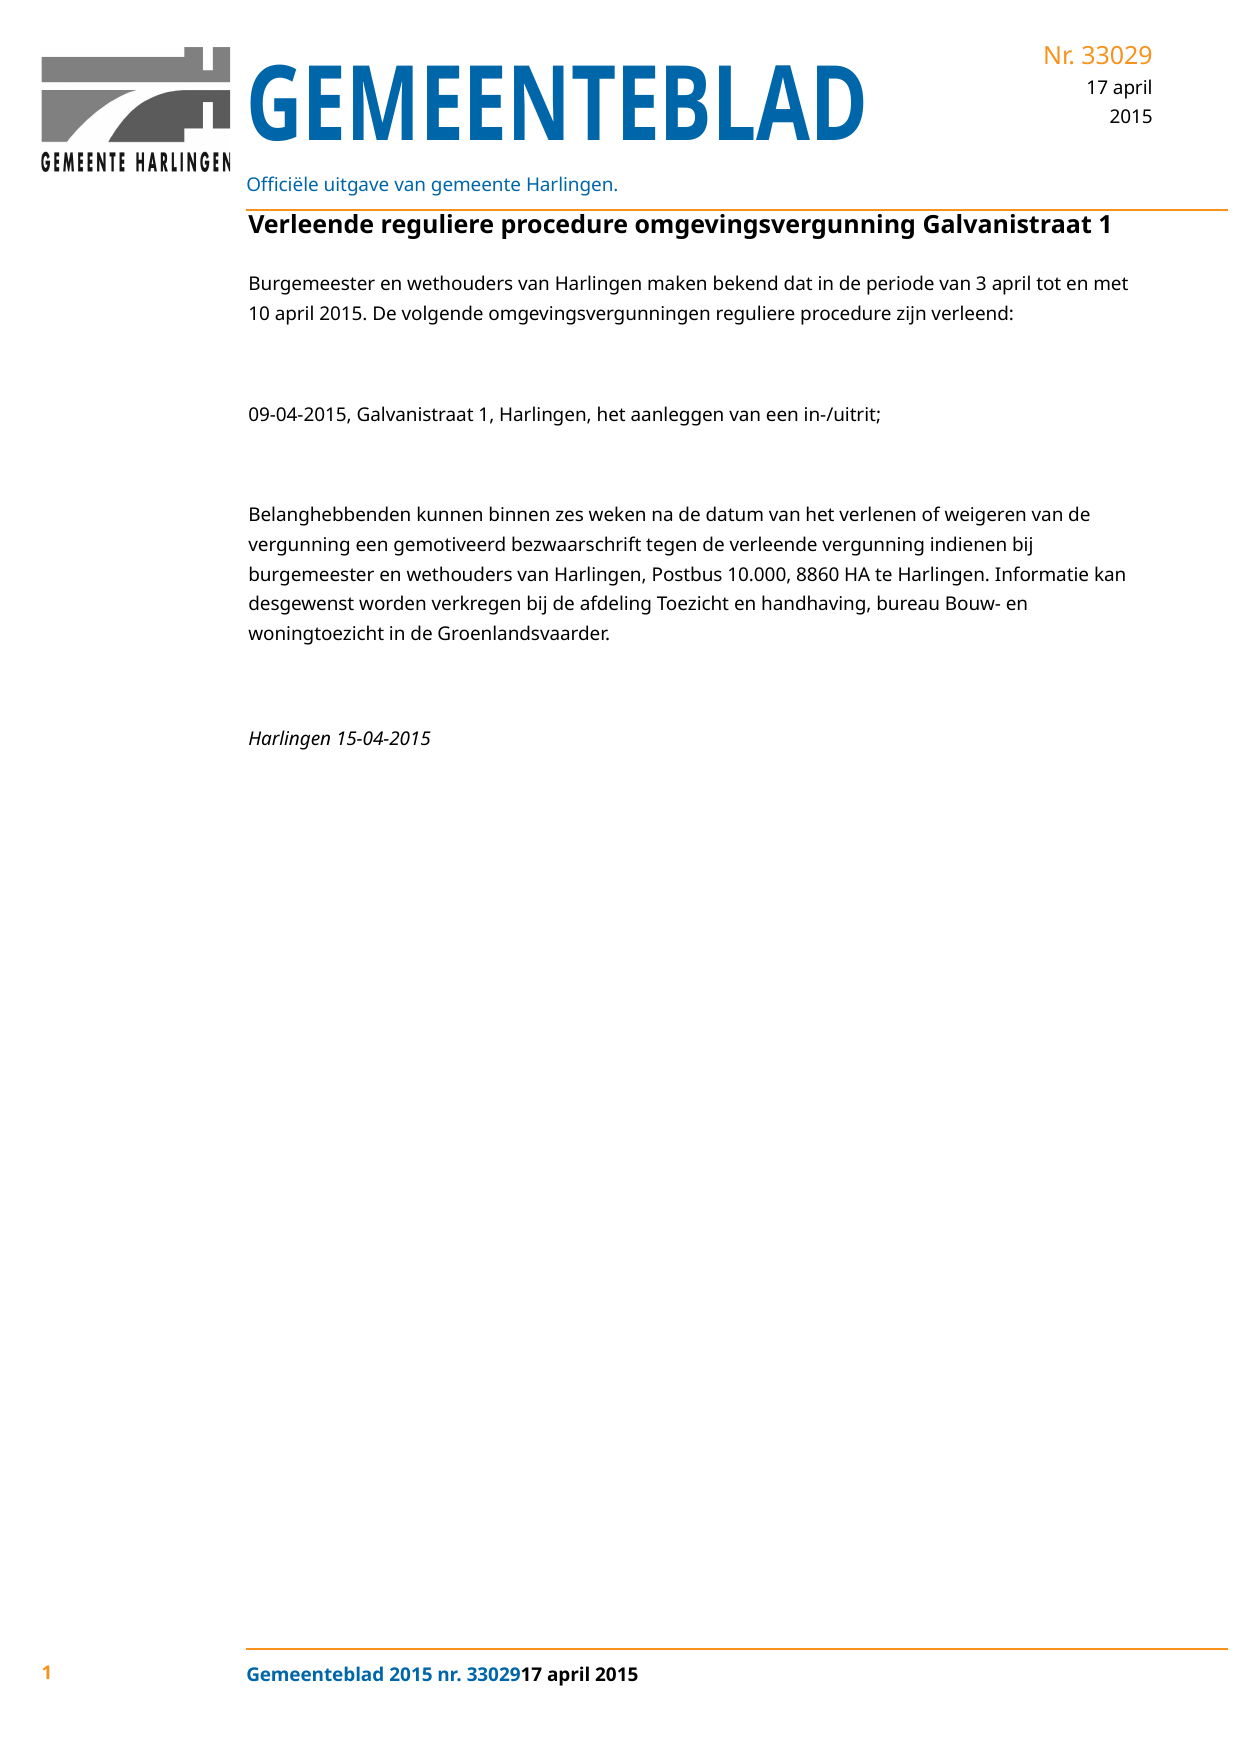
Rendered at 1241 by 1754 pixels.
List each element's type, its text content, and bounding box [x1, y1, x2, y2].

picture [41, 47, 231, 172]
text Burgemeester en wethouders van Harlingen maken bekend dat in de periode van 3 april tot en met 10 april 2015. De volgende omgevingsvergunningen reguliere procedure zijn verleend: [248, 270, 1152, 326]
text Harlingen 15-04-2015 [248, 726, 1152, 751]
text Belanghebbenden kunnen binnen zes weken na de datum van het verlenen of weigeren van de vergunning een gemotiveerd bezwaarschrift tegen de verleende vergunning indienen bij burgemeester en wethouders van Harlingen, Postbus 10.000, 8860 HA te Harlingen. Informatie kan desgewenst worden verkregen bij de afdeling Toezicht en handhaving, bureau Bouw- en woningtoezicht in de Groenlandsvaarder. [248, 502, 1152, 646]
text 09-04-2015, Galvanistraat 1, Harlingen, het aanleggen van een in-/uitrit; [248, 401, 1152, 426]
text Verleende reguliere procedure omgevingsvergunning Galvanistraat 1 [248, 211, 1152, 241]
